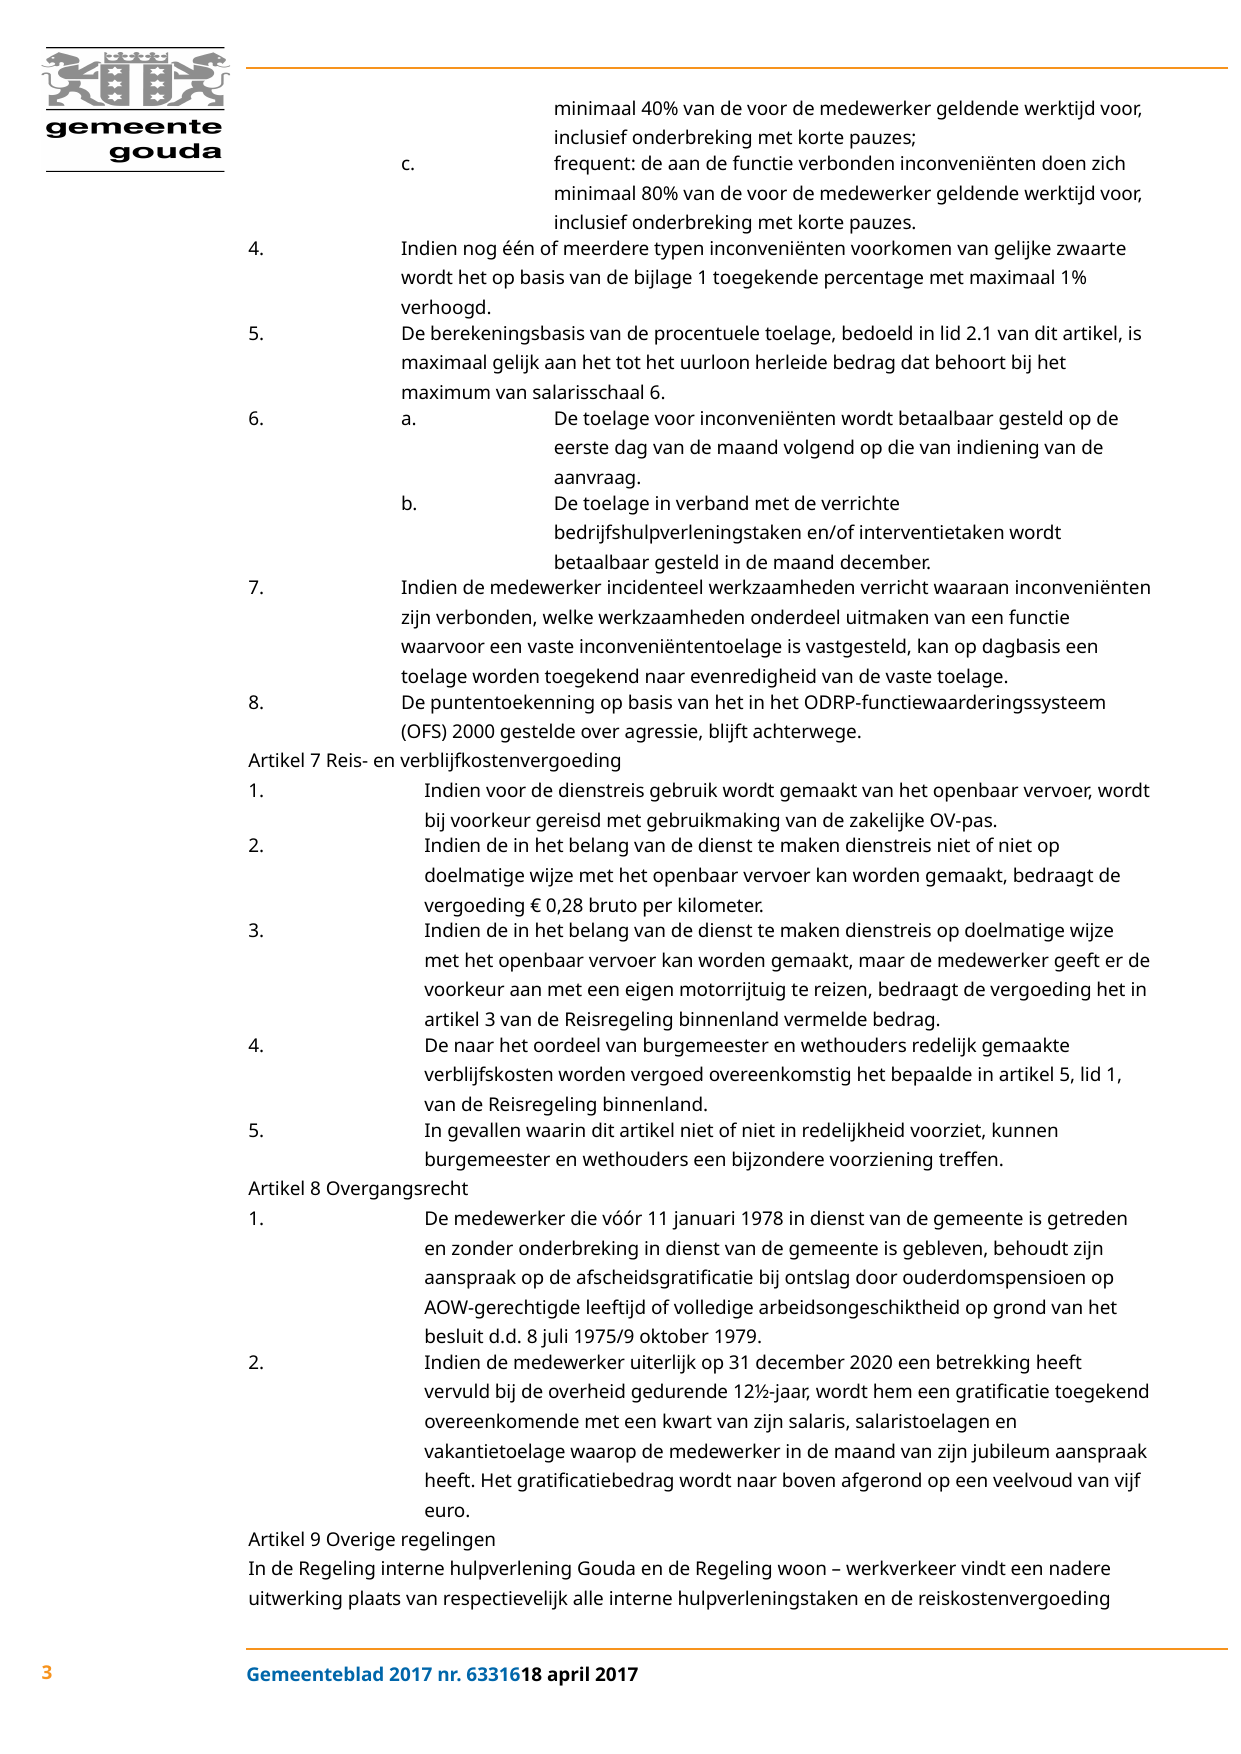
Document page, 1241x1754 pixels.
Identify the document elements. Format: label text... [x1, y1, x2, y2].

table_cell De berekeningsbasis van de procentuele toelage, bedoeld in lid 2.1 van dit artikel, is maximaal gelijk aan het tot het uurloon herleide bedrag dat behoort bij het maximum van salarisschaal 6. [401, 320, 1152, 405]
table_header 1. [248, 1205, 424, 1349]
table_cell c. [401, 150, 554, 235]
table_cell a. [401, 405, 554, 490]
picture [41, 47, 231, 172]
table_cell 3. [248, 918, 424, 1032]
table_cell 4. [248, 235, 401, 320]
table_cell In gevallen waarin dit artikel niet of niet in redelijkheid voorziet, kunnen burgemeester en wethouders een bijzondere voorziening treffen. [424, 1117, 1152, 1172]
table_cell Indien de in het belang van de dienst te maken dienstreis niet of niet op doelmatige wijze met het openbaar vervoer kan worden gemaakt, bedraagt de vergoeding € 0,28 bruto per kilometer. [424, 833, 1152, 917]
table_cell Indien de medewerker incidenteel werkzaamheden verricht waaraan inconveniënten zijn verbonden, welke werkzaamheden onderdeel uitmaken van een functie waarvoor een vaste inconveniëntentoelage is vastgesteld, kan op dagbasis een toelage worden toegekend naar evenredigheid van de vaste toelage. [401, 575, 1152, 689]
table_cell De toelage in verband met de verrichte bedrijfshulpverleningstaken en/of interventietaken wordt betaalbaar gesteld in de maand december. [554, 490, 1152, 574]
table_cell 8. [248, 689, 401, 744]
table_header 1. [248, 777, 424, 833]
table_header Indien voor de dienstreis gebruik wordt gemaakt van het openbaar vervoer, wordt bij voorkeur gereisd met gebruikmaking van de zakelijke OV-pas. [424, 777, 1152, 833]
table_cell b. [401, 490, 554, 574]
table_cell De puntentoekenning op basis van het in het ODRP-functiewaarderingssysteem (OFS) 2000 gestelde over agressie, blijft achterwege. [401, 689, 1152, 744]
table_cell Indien de in het belang van de dienst te maken dienstreis op doelmatige wijze met het openbaar vervoer kan worden gemaakt, maar de medewerker geeft er de voorkeur aan met een eigen motorrijtuig te reizen, bedraagt de vergoeding het in artikel 3 van de Reisregeling binnenland vermelde bedrag. [424, 918, 1152, 1032]
table_cell De toelage voor inconveniënten wordt betaalbaar gesteld op de eerste dag van de maand volgend op die van indiening van de aanvraag. [554, 405, 1152, 490]
table_cell [248, 150, 401, 235]
table_cell 4. [248, 1032, 424, 1117]
table_cell minimaal 40% van de voor de medewerker geldende werktijd voor, inclusief onderbreking met korte pauzes; [554, 95, 1152, 150]
table_cell 5. [248, 1117, 424, 1172]
table_cell [248, 490, 401, 574]
table_cell 5. [248, 320, 401, 405]
table_cell 2. [248, 1349, 424, 1523]
table_cell [401, 95, 554, 150]
table_cell 2. [248, 833, 424, 917]
table_cell De naar het oordeel van burgemeester en wethouders redelijk gemaakte verblijfskosten worden vergoed overeenkomstig het bepaalde in artikel 5, lid 1, van de Reisregeling binnenland. [424, 1032, 1152, 1117]
text In de Regeling interne hulpverlening Gouda en de Regeling woon – werkverkeer vindt een nadere uitwerking plaats van respectievelijk alle interne hulpverleningstaken en de reiskostenvergoeding [248, 1556, 1152, 1611]
table_cell 7. [248, 575, 401, 689]
text Artikel 8 Overgangsrecht [248, 1175, 1152, 1201]
table_cell 6. [248, 405, 401, 490]
text Artikel 7 Reis- en verblijfkostenvergoeding [248, 748, 1152, 773]
table_cell frequent: de aan de functie verbonden inconveniënten doen zich minimaal 80% van de voor de medewerker geldende werktijd voor, inclusief onderbreking met korte pauzes. [554, 150, 1152, 235]
table_cell Indien de medewerker uiterlijk op 31 december 2020 een betrekking heeft vervuld bij de overheid gedurende 12½-jaar, wordt hem een gratificatie toegekend overeenkomende met een kwart van zijn salaris, salaristoelagen en vakantietoelage waarop de medewerker in de maand van zijn jubileum aanspraak heeft. Het gratificatiebedrag wordt naar boven afgerond op een veelvoud van vijf euro. [424, 1349, 1152, 1523]
table_cell [248, 95, 401, 150]
table_header De medewerker die vóór 11 januari 1978 in dienst van de gemeente is getreden en zonder onderbreking in dienst van de gemeente is gebleven, behoudt zijn aanspraak op de afscheidsgratificatie bij ontslag door ouderdomspensioen op AOW-gerechtigde leeftijd of volledige arbeidsongeschiktheid op grond van het besluit d.d. 8 juli 1975/9 oktober 1979. [424, 1205, 1152, 1349]
table_cell Indien nog één of meerdere typen inconveniënten voorkomen van gelijke zwaarte wordt het op basis van de bijlage 1 toegekende percentage met maximaal 1% verhoogd. [401, 235, 1152, 320]
text Artikel 9 Overige regelingen [248, 1526, 1152, 1552]
